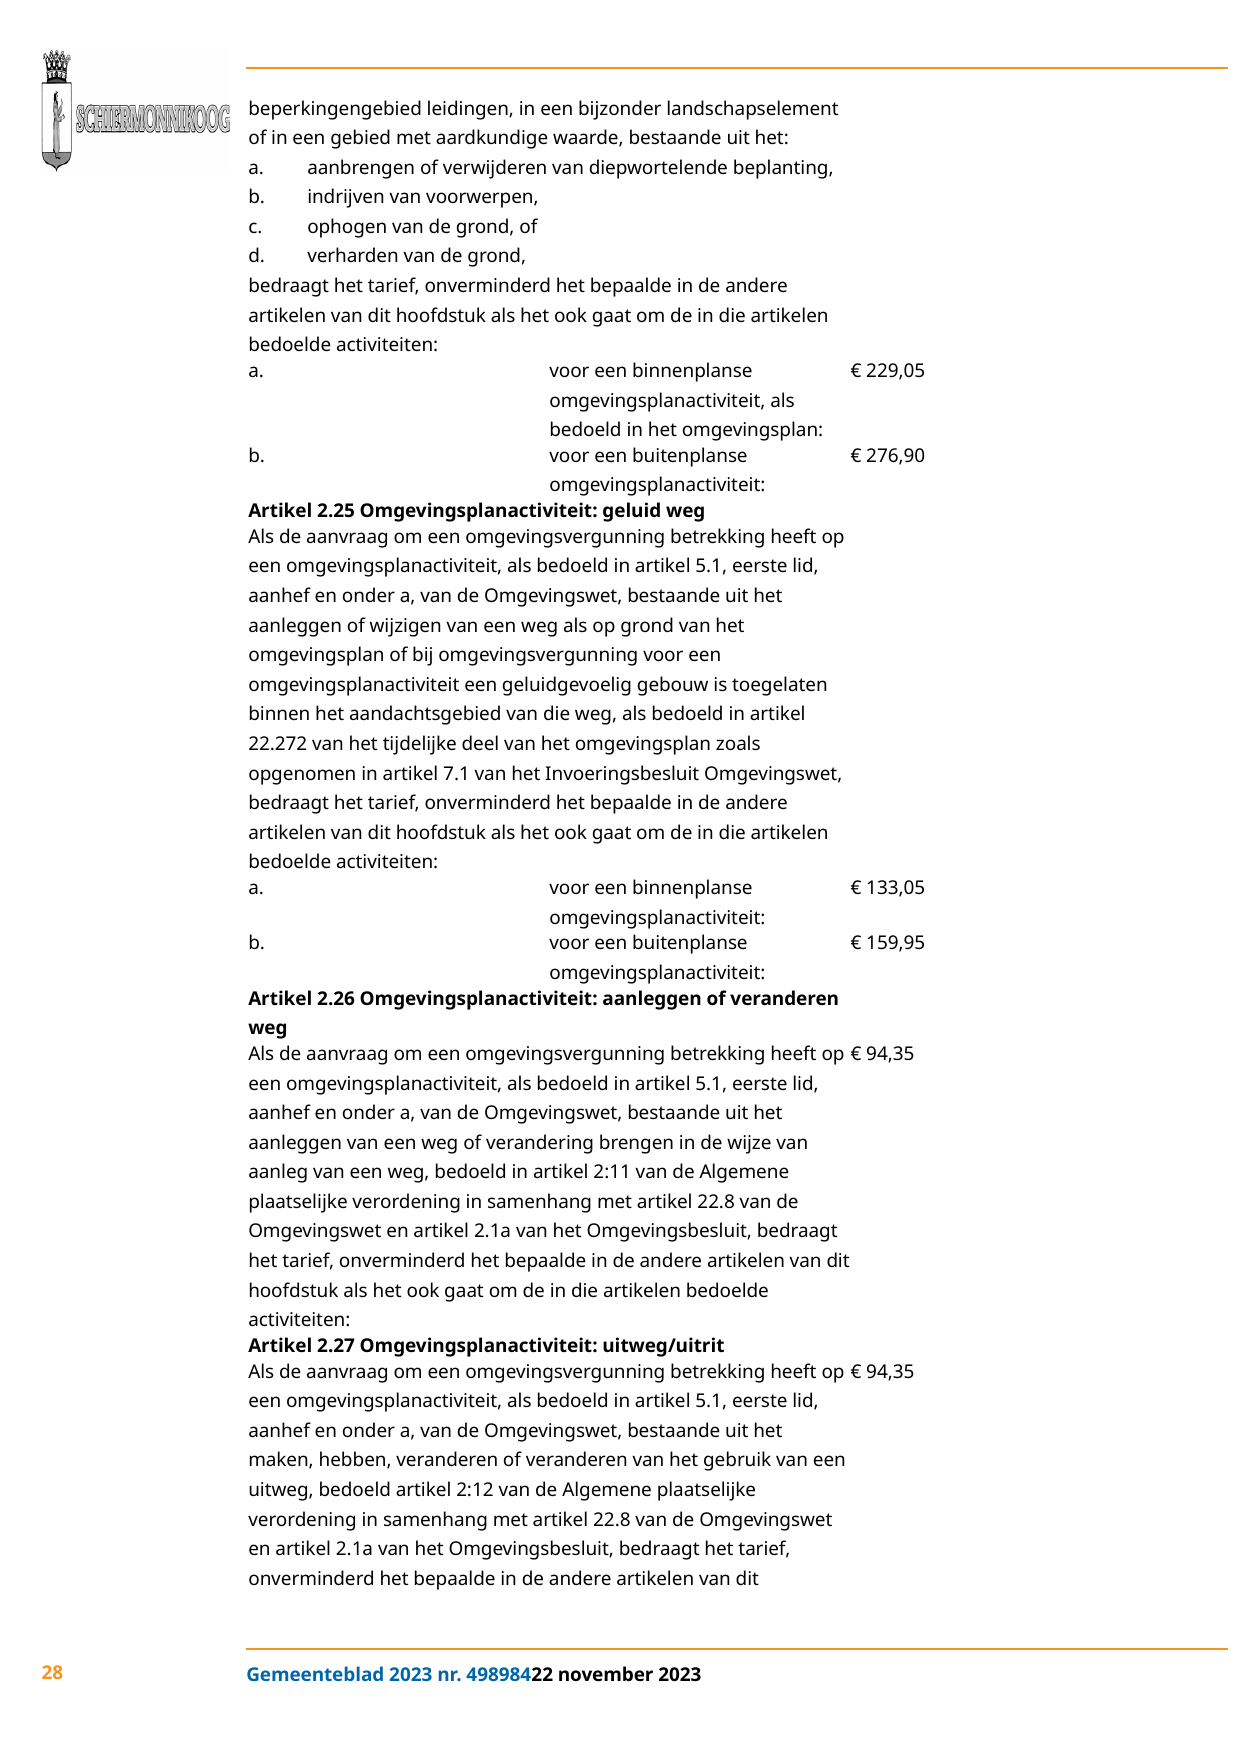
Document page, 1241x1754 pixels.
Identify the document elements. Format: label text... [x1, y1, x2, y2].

table_cell [850, 498, 1152, 523]
table_cell b. [248, 930, 549, 985]
table_cell Artikel 2.27 Omgevingsplanactiviteit: uitweg/uitrit [248, 1332, 850, 1358]
table_cell € 229,05 [850, 357, 1152, 442]
table_cell Als de aanvraag om een omgevingsvergunning betrekking heeft op een omgevingsplanactiviteit, als bedoeld in artikel 5.1, eerste lid, aanhef en onder a, van de Omgevingswet, bestaande uit het aanleggen of wijzigen van een weg als op grond van het omgevingsplan of bij omgevingsvergunning voor een omgevingsplanactiviteit een geluidgevoelig gebouw is toegelaten binnen het aandachtsgebied van die weg, als bedoeld in artikel 22.272 van het tijdelijke deel van het omgevingsplan zoals opgenomen in artikel 7.1 van het Invoeringsbesluit Omgevingswet, bedraagt het tarief, onverminderd het bepaalde in de andere artikelen van dit hoofdstuk als het ook gaat om de in die artikelen bedoelde activiteiten: [248, 523, 850, 874]
table_cell a. [248, 874, 549, 929]
table_cell b. [248, 442, 549, 497]
table_cell a. [248, 357, 549, 442]
table_cell voor een buitenplanse omgevingsplanactiviteit: [549, 442, 850, 497]
table_cell voor een binnenplanse omgevingsplanactiviteit, als bedoeld in het omgevingsplan: [549, 357, 850, 442]
table_cell voor een binnenplanse omgevingsplanactiviteit: [549, 874, 850, 929]
table_cell [850, 95, 1152, 357]
picture [41, 47, 231, 172]
table_cell Artikel 2.26 Omgevingsplanactiviteit: aanleggen of veranderen weg [248, 985, 850, 1040]
table_cell € 94,35 [850, 1358, 1152, 1591]
table_cell € 133,05 [850, 874, 1152, 929]
table_cell Als de aanvraag om een omgevingsvergunning betrekking heeft op een omgevingsplanactiviteit, als bedoeld in artikel 5.1, eerste lid, aanhef en onder a, van de Omgevingswet, bestaande uit het maken, hebben, veranderen of veranderen van het gebruik van een uitweg, bedoeld artikel 2:12 van de Algemene plaatselijke verordening in samenhang met artikel 22.8 van de Omgevingswet en artikel 2.1a van het Omgevingsbesluit, bedraagt het tarief, onverminderd het bepaalde in de andere artikelen van dit [248, 1358, 850, 1591]
table_cell € 159,95 [850, 930, 1152, 985]
table_cell beperkingengebied leidingen, in een bijzonder landschapselement of in een gebied met aardkundige waarde, bestaande uit het: aanbrengen of verwijderen van diepwortelende beplanting, indrijven van voorwerpen, ophogen van de grond, of verharden van de grond, bedraagt het tarief, onverminderd het bepaalde in de andere artikelen van dit hoofdstuk als het ook gaat om de in die artikelen bedoelde activiteiten: [248, 95, 850, 357]
table_cell Artikel 2.25 Omgevingsplanactiviteit: geluid weg [248, 498, 850, 523]
table_cell € 94,35 [850, 1040, 1152, 1332]
table_cell [850, 523, 1152, 874]
table_cell [850, 985, 1152, 1040]
table_cell Als de aanvraag om een omgevingsvergunning betrekking heeft op een omgevingsplanactiviteit, als bedoeld in artikel 5.1, eerste lid, aanhef en onder a, van de Omgevingswet, bestaande uit het aanleggen van een weg of verandering brengen in de wijze van aanleg van een weg, bedoeld in artikel 2:11 van de Algemene plaatselijke verordening in samenhang met artikel 22.8 van de Omgevingswet en artikel 2.1a van het Omgevingsbesluit, bedraagt het tarief, onverminderd het bepaalde in de andere artikelen van dit hoofdstuk als het ook gaat om de in die artikelen bedoelde activiteiten: [248, 1040, 850, 1332]
table_cell voor een buitenplanse omgevingsplanactiviteit: [549, 930, 850, 985]
table_cell [850, 1332, 1152, 1358]
table_cell € 276,90 [850, 442, 1152, 497]
